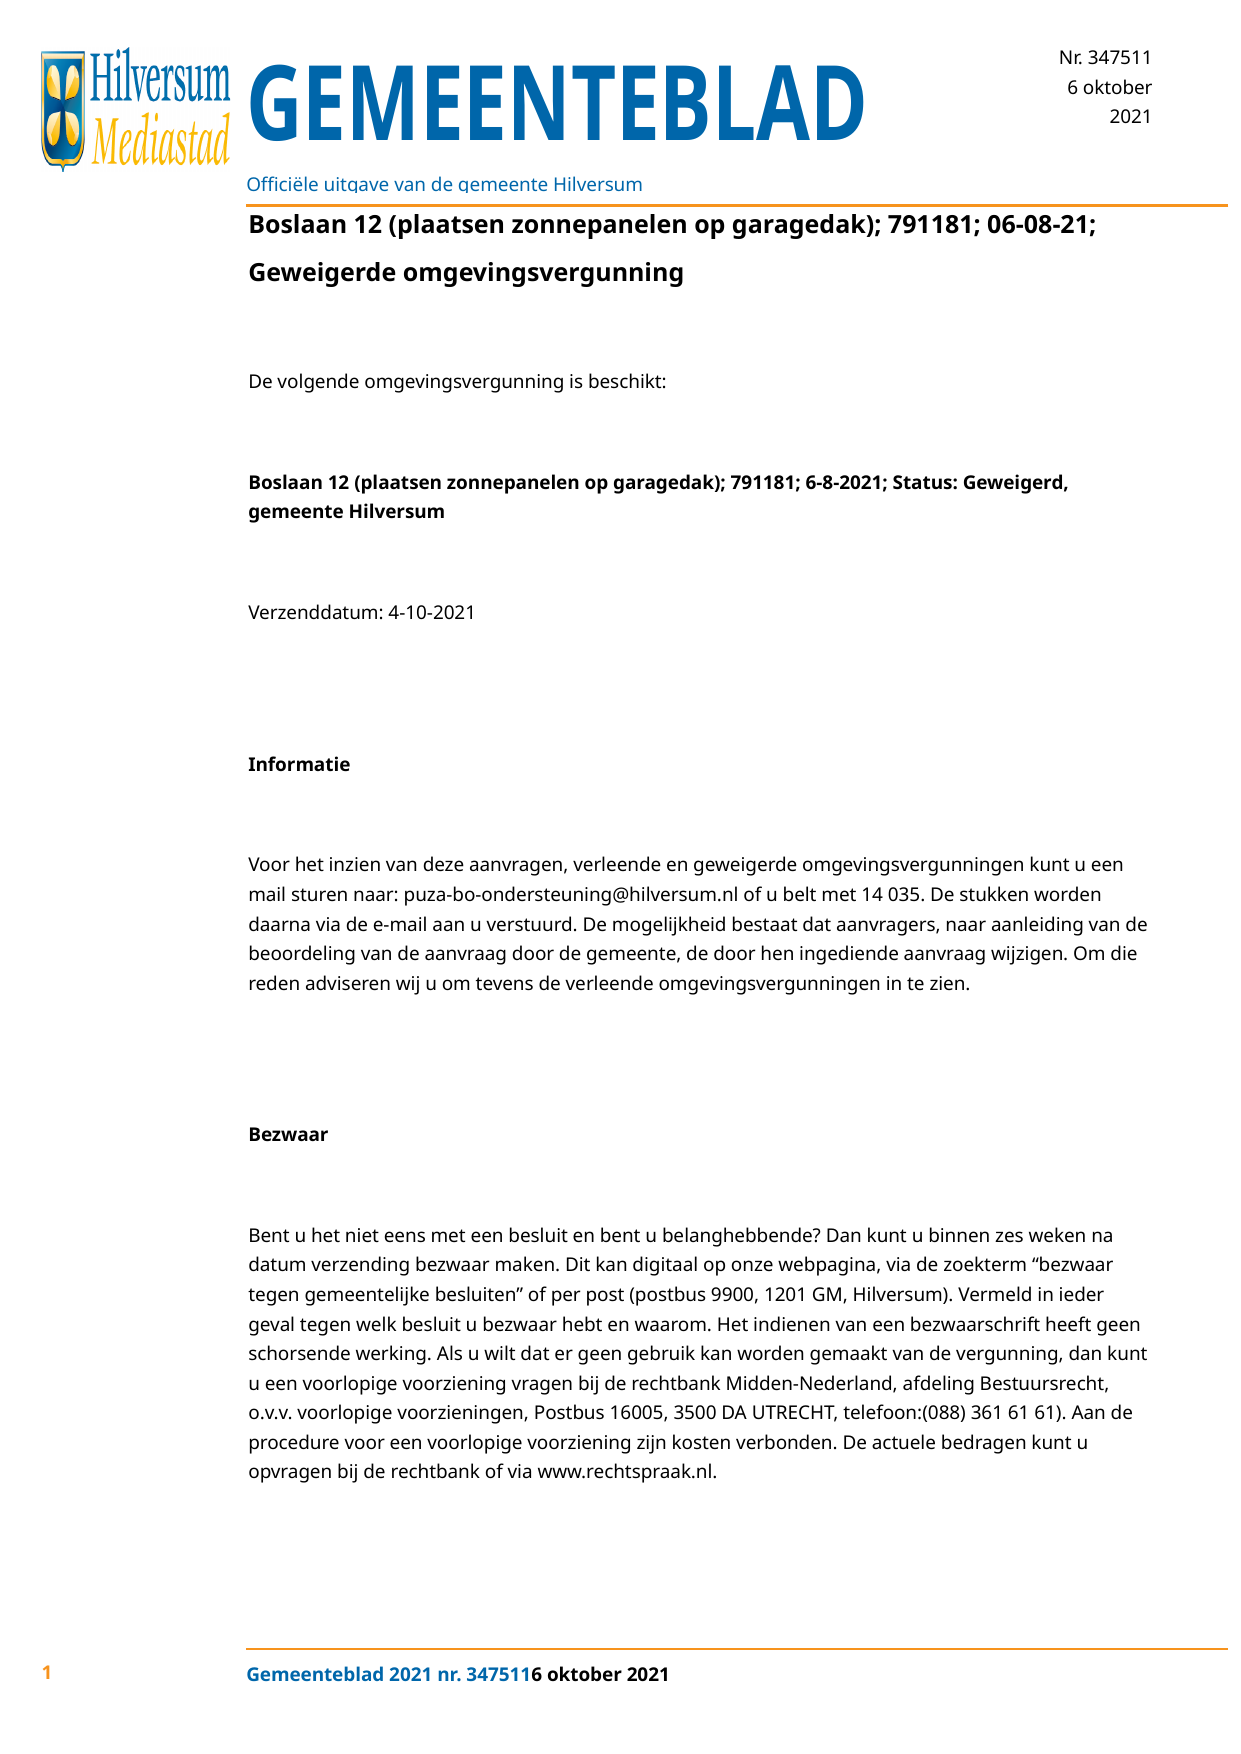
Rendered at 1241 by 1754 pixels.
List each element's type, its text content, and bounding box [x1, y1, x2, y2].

text Bezwaar [248, 1121, 1152, 1147]
text Boslaan 12 (plaatsen zonnepanelen op garagedak); 791181; 06-08-21; Geweigerde omgevingsvergunning [248, 207, 1152, 288]
text Bent u het niet eens met een besluit en bent u belanghebbende? Dan kunt u binnen zes weken na datum verzending bezwaar maken. Dit kan digitaal op onze webpagina, via de zoekterm “bezwaar tegen gemeentelijke besluiten” of per post (postbus 9900, 1201 GM, Hilversum). Vermeld in ieder geval tegen welk besluit u bezwaar hebt en waarom. Het indienen van een bezwaarschrift heeft geen schorsende werking. Als u wilt dat er geen gebruik kan worden gemaakt van de vergunning, dan kunt u een voorlopige voorziening vragen bij de rechtbank Midden-Nederland, afdeling Bestuursrecht, o.v.v. voorlopige voorzieningen, Postbus 16005, 3500 DA UTRECHT, telefoon:(088) 361 61 61). Aan de procedure voor een voorlopige voorziening zijn kosten verbonden. De actuele bedragen kunt u opvragen bij de rechtbank of via www.rechtspraak.nl. [248, 1222, 1152, 1484]
text De volgende omgevingsvergunning is beschikt: [248, 368, 1152, 394]
text Informatie [248, 751, 1152, 777]
text Voor het inzien van deze aanvragen, verleende en geweigerde omgevingsvergunningen kunt u een mail sturen naar: puza-bo-ondersteuning@hilversum.nl of u belt met 14 035. De stukken worden daarna via de e-mail aan u verstuurd. De mogelijkheid bestaat dat aanvragers, naar aanleiding van de beoordeling van de aanvraag door de gemeente, de door hen ingediende aanvraag wijzigen. Om die reden adviseren wij u om tevens de verleende omgevingsvergunningen in te zien. [248, 852, 1152, 996]
picture [41, 47, 231, 172]
text Boslaan 12 (plaatsen zonnepanelen op garagedak); 791181; 6-8-2021; Status: Geweigerd, gemeente Hilversum [248, 469, 1152, 524]
text Verzenddatum: 4-10-2021 [248, 599, 1152, 625]
